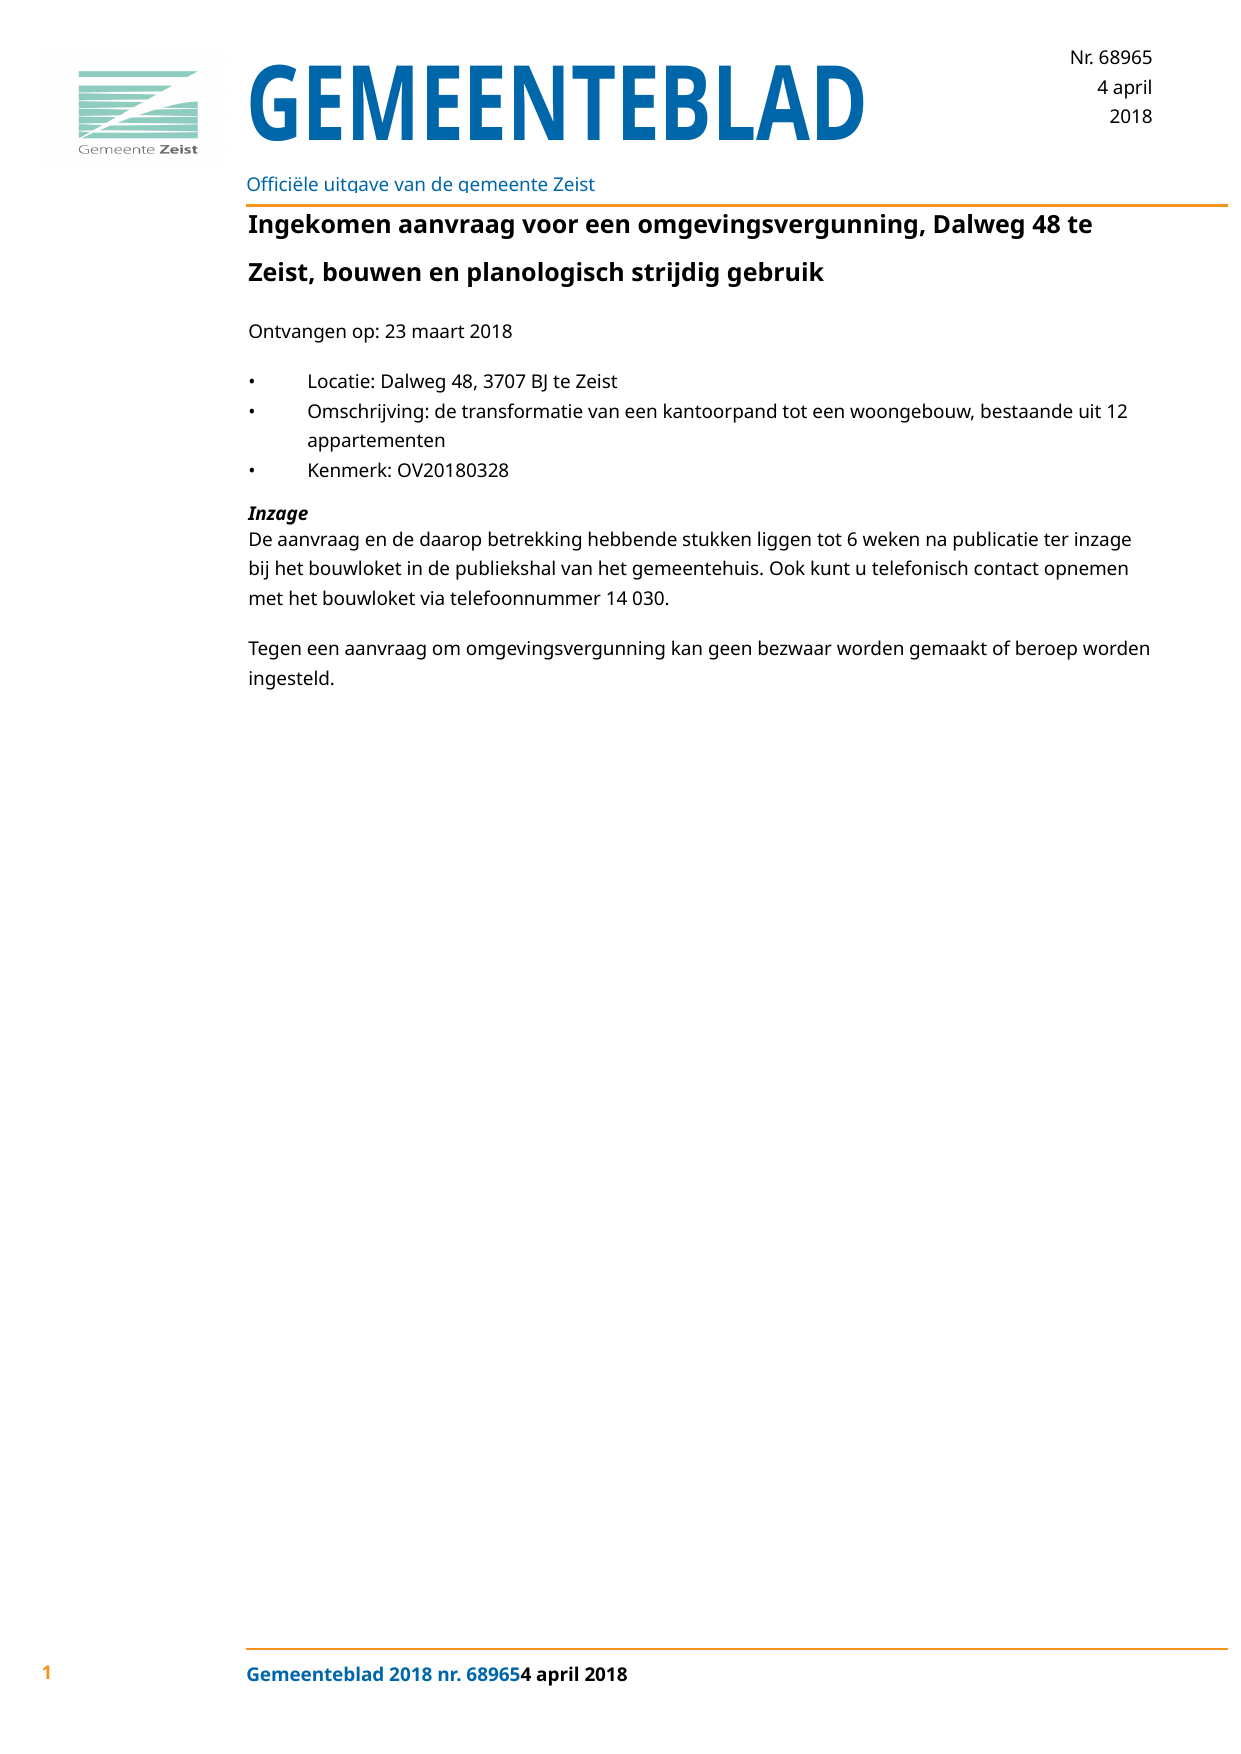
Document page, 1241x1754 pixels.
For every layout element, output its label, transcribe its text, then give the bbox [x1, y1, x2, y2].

list Locatie: Dalweg 48, 3707 BJ te Zeist [248, 368, 1152, 394]
text De aanvraag en de daarop betrekking hebbende stukken liggen tot 6 weken na publicatie ter inzage bij het bouwloket in de publiekshal van het gemeentehuis. Ook kunt u telefonisch contact opnemen met het bouwloket via telefoonnummer 14 030. [248, 526, 1152, 611]
list Kenmerk: OV20180328 [248, 457, 1152, 483]
list Omschrijving: de transformatie van een kantoorpand tot een woongebouw, bestaande uit 12 appartementen [248, 398, 1152, 453]
text Inzage [248, 500, 1152, 526]
picture [41, 47, 231, 172]
text Tegen een aanvraag om omgevingsvergunning kan geen bezwaar worden gemaakt of beroep worden ingesteld. [248, 636, 1152, 691]
text Ontvangen op: 23 maart 2018 [248, 318, 1152, 344]
text Ingekomen aanvraag voor een omgevingsvergunning, Dalweg 48 te Zeist, bouwen en planologisch strijdig gebruik [248, 207, 1152, 288]
